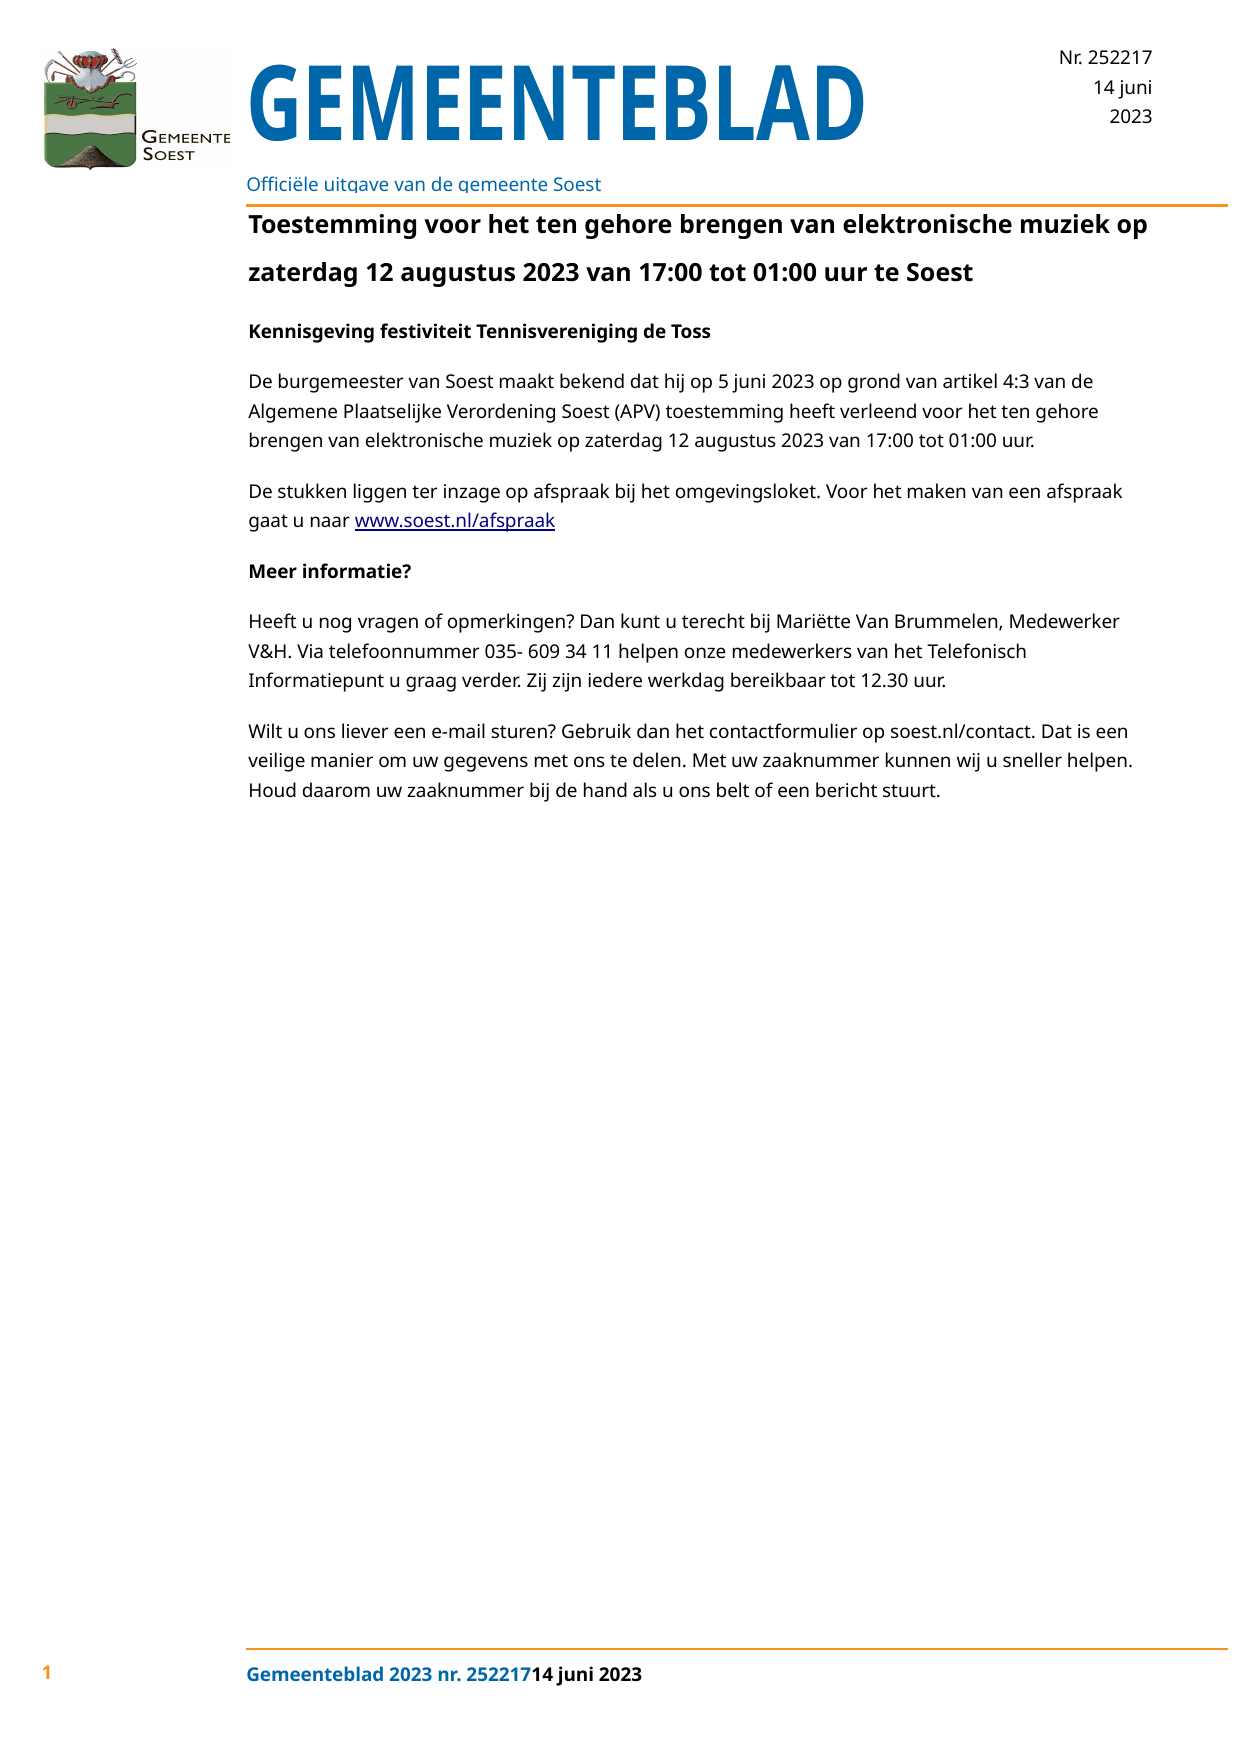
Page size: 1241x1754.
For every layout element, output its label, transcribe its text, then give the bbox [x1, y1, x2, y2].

text De burgemeester van Soest maakt bekend dat hij op 5 juni 2023 op grond van artikel 4:3 van de Algemene Plaatselijke Verordening Soest (APV) toestemming heeft verleend voor het ten gehore brengen van elektronische muziek op zaterdag 12 augustus 2023 van 17:00 tot 01:00 uur. [248, 368, 1152, 453]
text Wilt u ons liever een e-mail sturen? Gebruik dan het contactformulier op soest.nl/contact. Dat is een veilige manier om uw gegevens met ons te delen. Met uw zaaknummer kunnen wij u sneller helpen. Houd daarom uw zaaknummer bij de hand als u ons belt of een bericht stuurt. [248, 718, 1152, 803]
picture [41, 47, 231, 172]
text Heeft u nog vragen of opmerkingen? Dan kunt u terecht bij Mariëtte Van Brummelen, Medewerker V&H. Via telefoonnummer 035- 609 34 11 helpen onze medewerkers van het Telefonisch Informatiepunt u graag verder. Zij zijn iedere werkdag bereikbaar tot 12.30 uur. [248, 608, 1152, 693]
text Toestemming voor het ten gehore brengen van elektronische muziek op zaterdag 12 augustus 2023 van 17:00 tot 01:00 uur te Soest [248, 207, 1152, 288]
text De stukken liggen ter inzage op afspraak bij het omgevingsloket. Voor het maken van een afspraak gaat u naar www.soest.nl/afspraak [248, 478, 1152, 533]
text Kennisgeving festiviteit Tennisvereniging de Toss [248, 318, 1152, 344]
text Meer informatie? [248, 558, 1152, 584]
